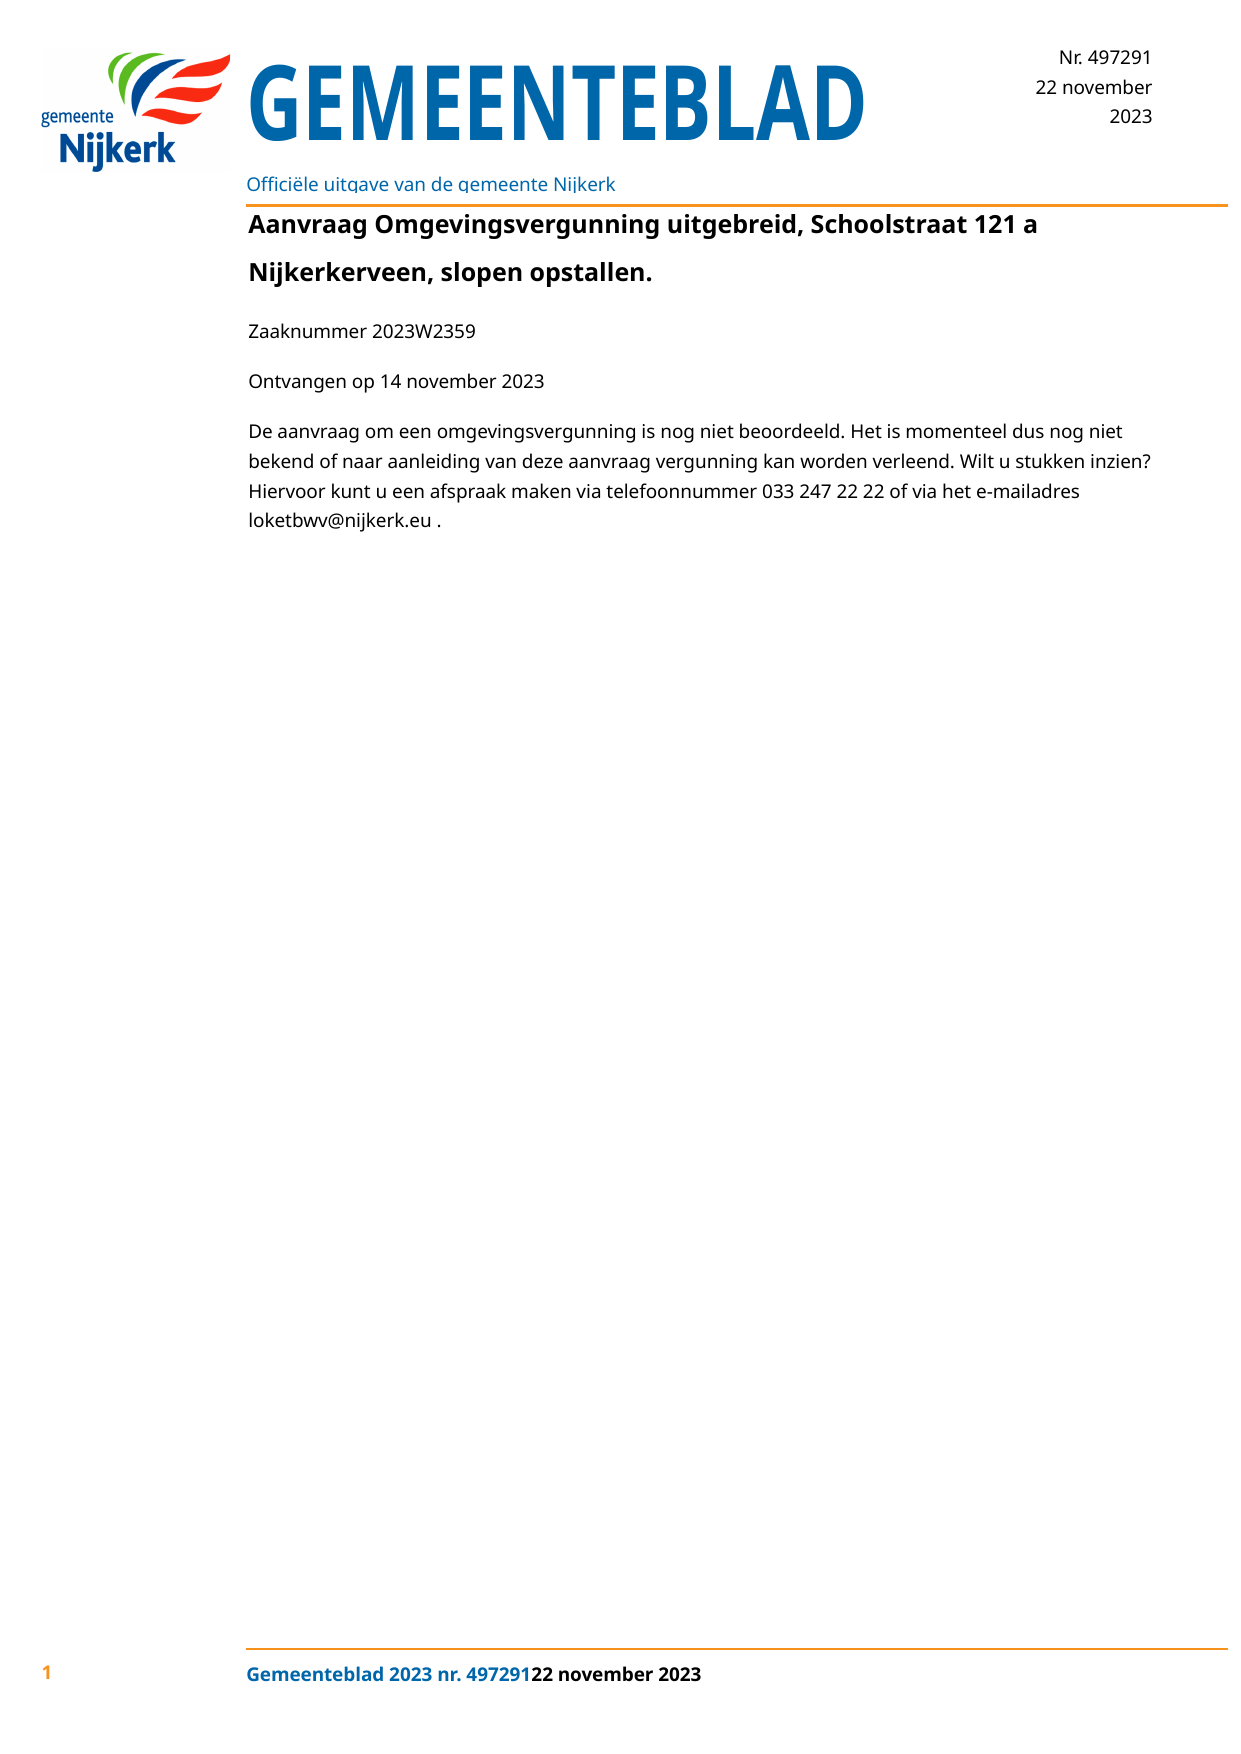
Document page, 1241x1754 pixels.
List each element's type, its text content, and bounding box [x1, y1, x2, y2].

text De aanvraag om een omgevingsvergunning is nog niet beoordeeld. Het is momenteel dus nog niet bekend of naar aanleiding van deze aanvraag vergunning kan worden verleend. Wilt u stukken inzien? Hiervoor kunt u een afspraak maken via telefoonnummer 033 247 22 22 of via het e-mailadres loketbwv@nijkerk.eu . [248, 419, 1152, 533]
picture [41, 47, 231, 172]
text Zaaknummer 2023W2359 [248, 318, 1152, 344]
text Ontvangen op 14 november 2023 [248, 368, 1152, 394]
text Aanvraag Omgevingsvergunning uitgebreid, Schoolstraat 121 a Nijkerkerveen, slopen opstallen. [248, 207, 1152, 288]
